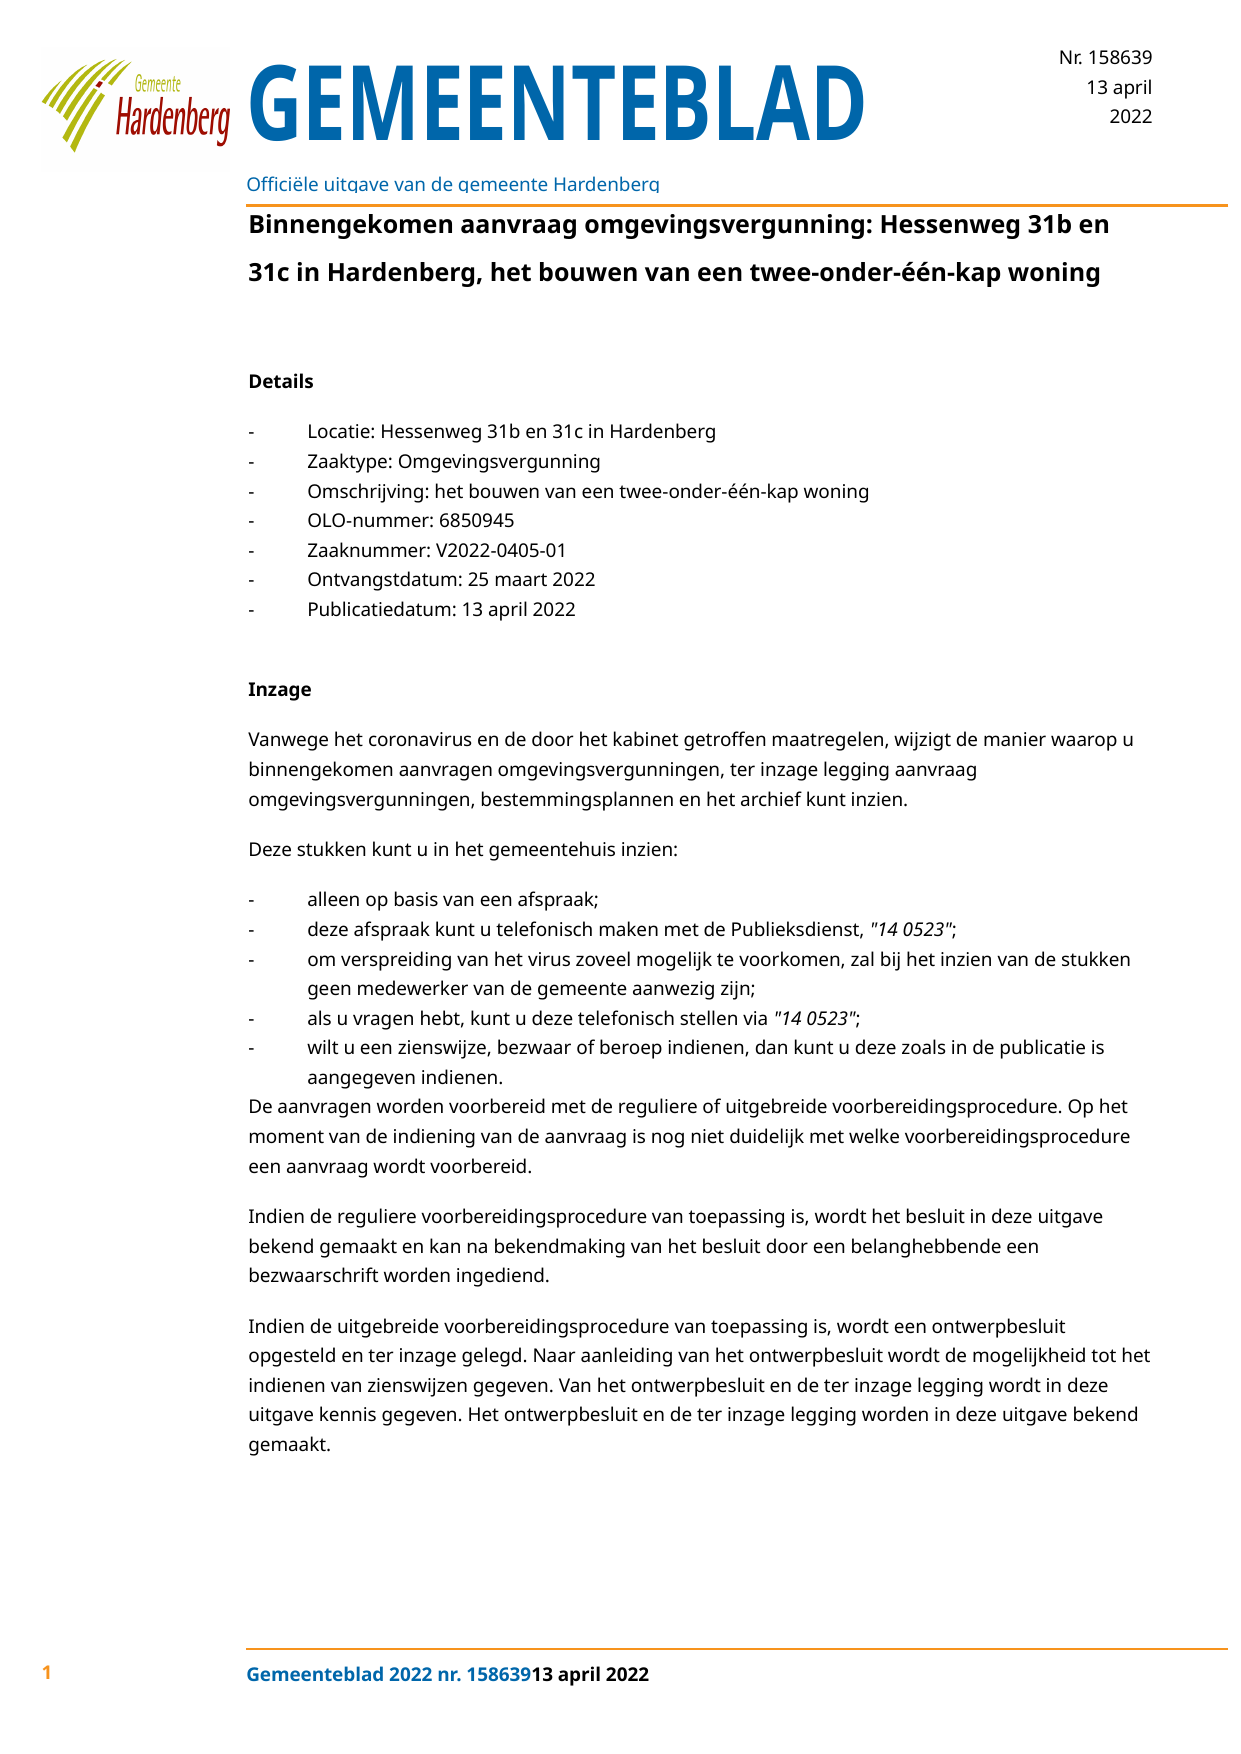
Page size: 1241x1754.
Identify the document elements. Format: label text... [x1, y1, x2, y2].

text Vanwege het coronavirus en de door het kabinet getroffen maatregelen, wijzigt de manier waarop u binnengekomen aanvragen omgevingsvergunningen, ter inzage legging aanvraag omgevingsvergunningen, bestemmingsplannen en het archief kunt inzien. [248, 727, 1152, 812]
text De aanvragen worden voorbereid met de reguliere of uitgebreide voorbereidingsprocedure. Op het moment van de indiening van de aanvraag is nog niet duidelijk met welke voorbereidingsprocedure een aanvraag wordt voorbereid. [248, 1094, 1152, 1179]
text Binnengekomen aanvraag omgevingsvergunning: Hessenweg 31b en 31c in Hardenberg, het bouwen van een twee-onder-één-kap woning [248, 207, 1152, 288]
picture [41, 47, 231, 172]
list Zaaktype: Omgevingsvergunning [248, 448, 1152, 474]
list als u vragen hebt, kunt u deze telefonisch stellen via "14 0523"; [248, 1005, 1152, 1031]
text Details [248, 368, 1152, 394]
list Omschrijving: het bouwen van een twee-onder-één-kap woning [248, 478, 1152, 504]
list Publicatiedatum: 13 april 2022 [248, 596, 1152, 622]
text Indien de uitgebreide voorbereidingsprocedure van toepassing is, wordt een ontwerpbesluit opgesteld en ter inzage gelegd. Naar aanleiding van het ontwerpbesluit wordt de mogelijkheid tot het indienen van zienswijzen gegeven. Van het ontwerpbesluit en de ter inzage legging wordt in deze uitgave kennis gegeven. Het ontwerpbesluit en de ter inzage legging worden in deze uitgave bekend gemaakt. [248, 1313, 1152, 1457]
list deze afspraak kunt u telefonisch maken met de Publieksdienst, "14 0523"; [248, 916, 1152, 942]
text Inzage [248, 676, 1152, 702]
text Deze stukken kunt u in het gemeentehuis inzien: [248, 836, 1152, 862]
list alleen op basis van een afspraak; [248, 887, 1152, 912]
list Zaaknummer: V2022-0405-01 [248, 537, 1152, 563]
list om verspreiding van het virus zoveel mogelijk te voorkomen, zal bij het inzien van de stukken geen medewerker van de gemeente aanwezig zijn; [248, 946, 1152, 1001]
text Indien de reguliere voorbereidingsprocedure van toepassing is, wordt het besluit in deze uitgave bekend gemaakt en kan na bekendmaking van het besluit door een belanghebbende een bezwaarschrift worden ingediend. [248, 1203, 1152, 1288]
list OLO-nummer: 6850945 [248, 507, 1152, 533]
list wilt u een zienswijze, bezwaar of beroep indienen, dan kunt u deze zoals in de publicatie is aangegeven indienen. [248, 1034, 1152, 1090]
list Locatie: Hessenweg 31b en 31c in Hardenberg [248, 419, 1152, 444]
list Ontvangstdatum: 25 maart 2022 [248, 567, 1152, 592]
